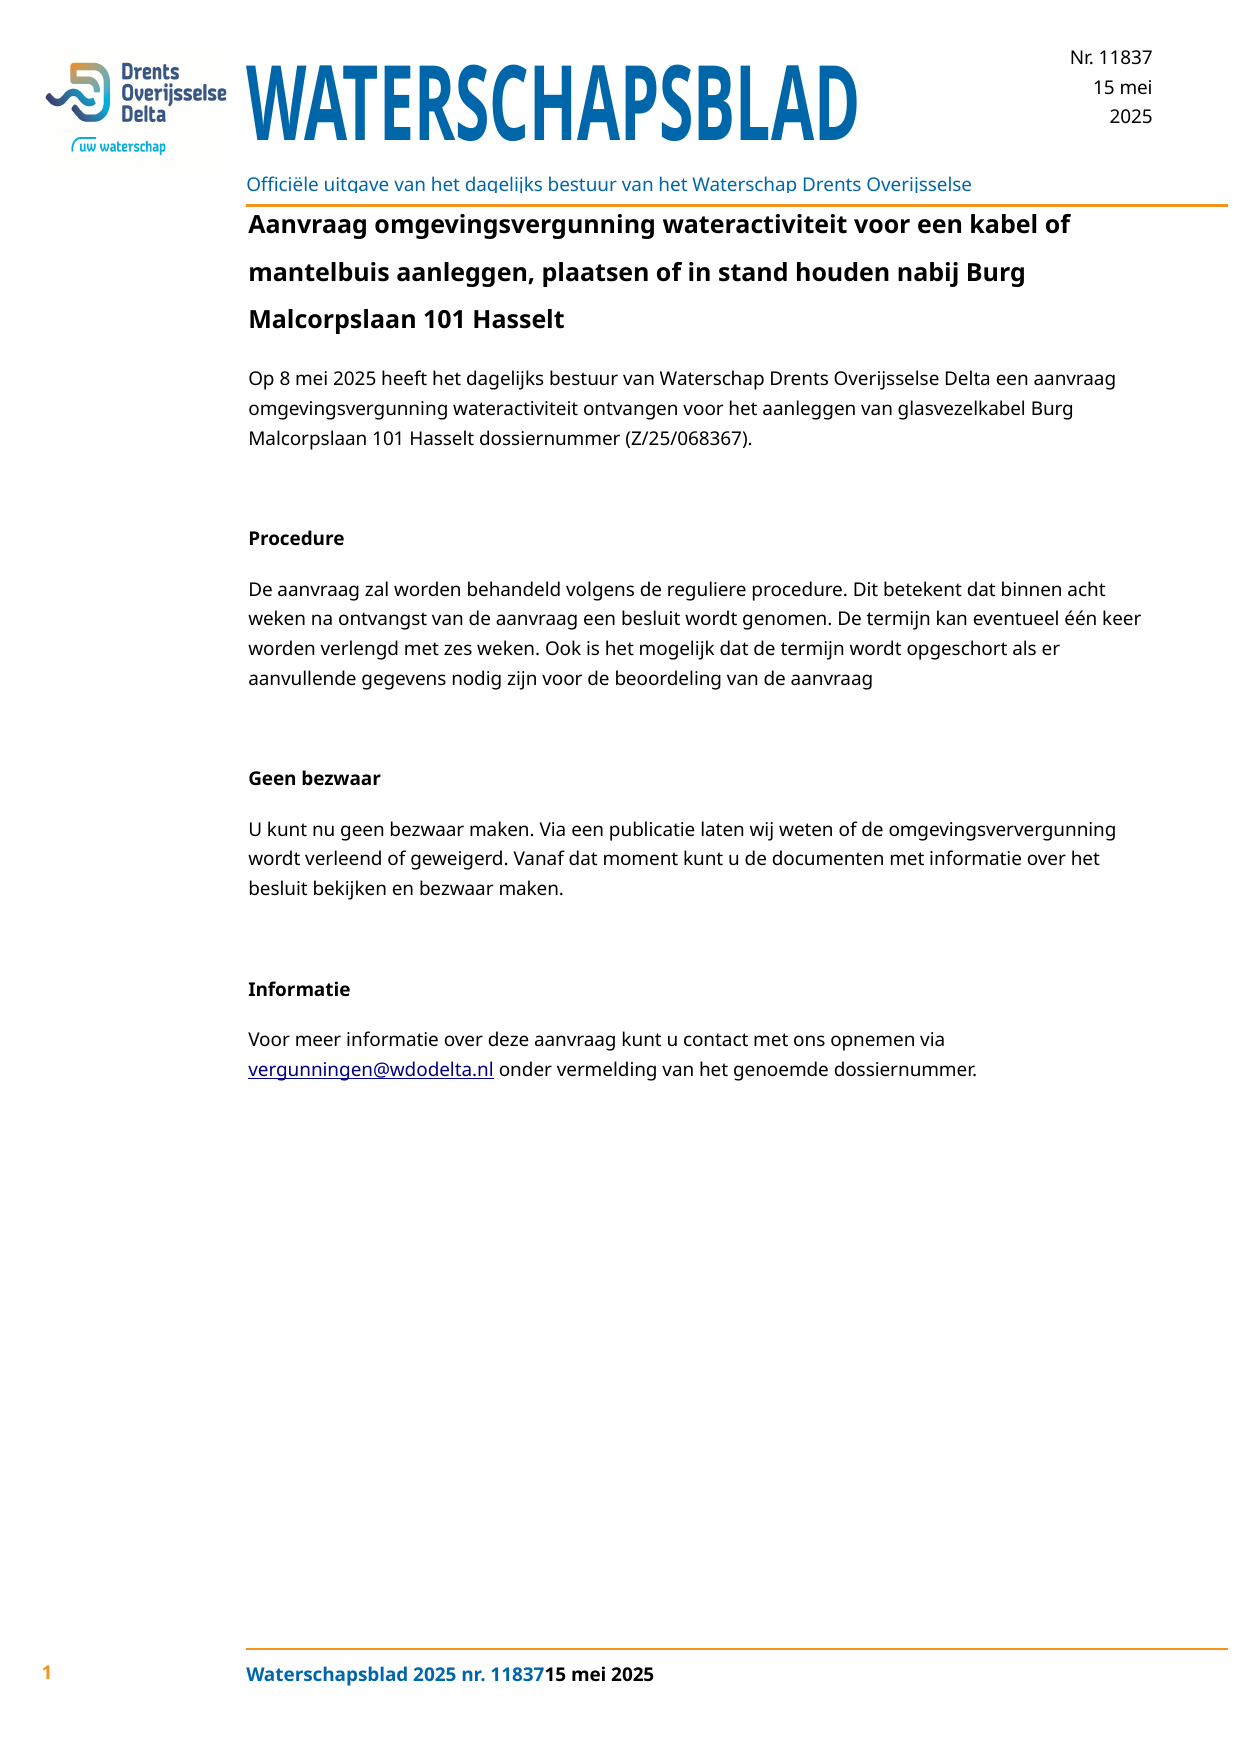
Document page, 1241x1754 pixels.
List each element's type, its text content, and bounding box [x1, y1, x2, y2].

text U kunt nu geen bezwaar maken. Via een publicatie laten wij weten of de omgevingsververgunning wordt verleend of geweigerd. Vanaf dat moment kunt u de documenten met informatie over het besluit bekijken en bezwaar maken. [248, 816, 1152, 901]
text Aanvraag omgevingsvergunning wateractiviteit voor een kabel of mantelbuis aanleggen, plaatsen of in stand houden nabij Burg Malcorpslaan 101 Hasselt [248, 207, 1152, 336]
picture [41, 47, 231, 172]
text De aanvraag zal worden behandeld volgens de reguliere procedure. Dit betekent dat binnen acht weken na ontvangst van de aanvraag een besluit wordt genomen. De termijn kan eventueel één keer worden verlengd met zes weken. Ook is het mogelijk dat de termijn wordt opgeschort als er aanvullende gegevens nodig zijn voor de beoordeling van de aanvraag [248, 576, 1152, 690]
text Geen bezwaar [248, 766, 1152, 791]
text Op 8 mei 2025 heeft het dagelijks bestuur van Waterschap Drents Overijsselse Delta een aanvraag omgevingsvergunning wateractiviteit ontvangen voor het aanleggen van glasvezelkabel Burg Malcorpslaan 101 Hasselt dossiernummer (Z/25/068367). [248, 366, 1152, 450]
text Informatie [248, 976, 1152, 1002]
text Procedure [248, 526, 1152, 551]
text Voor meer informatie over deze aanvraag kunt u contact met ons opnemen via vergunningen@wdodelta.nl onder vermelding van het genoemde dossiernummer. [248, 1026, 1152, 1082]
